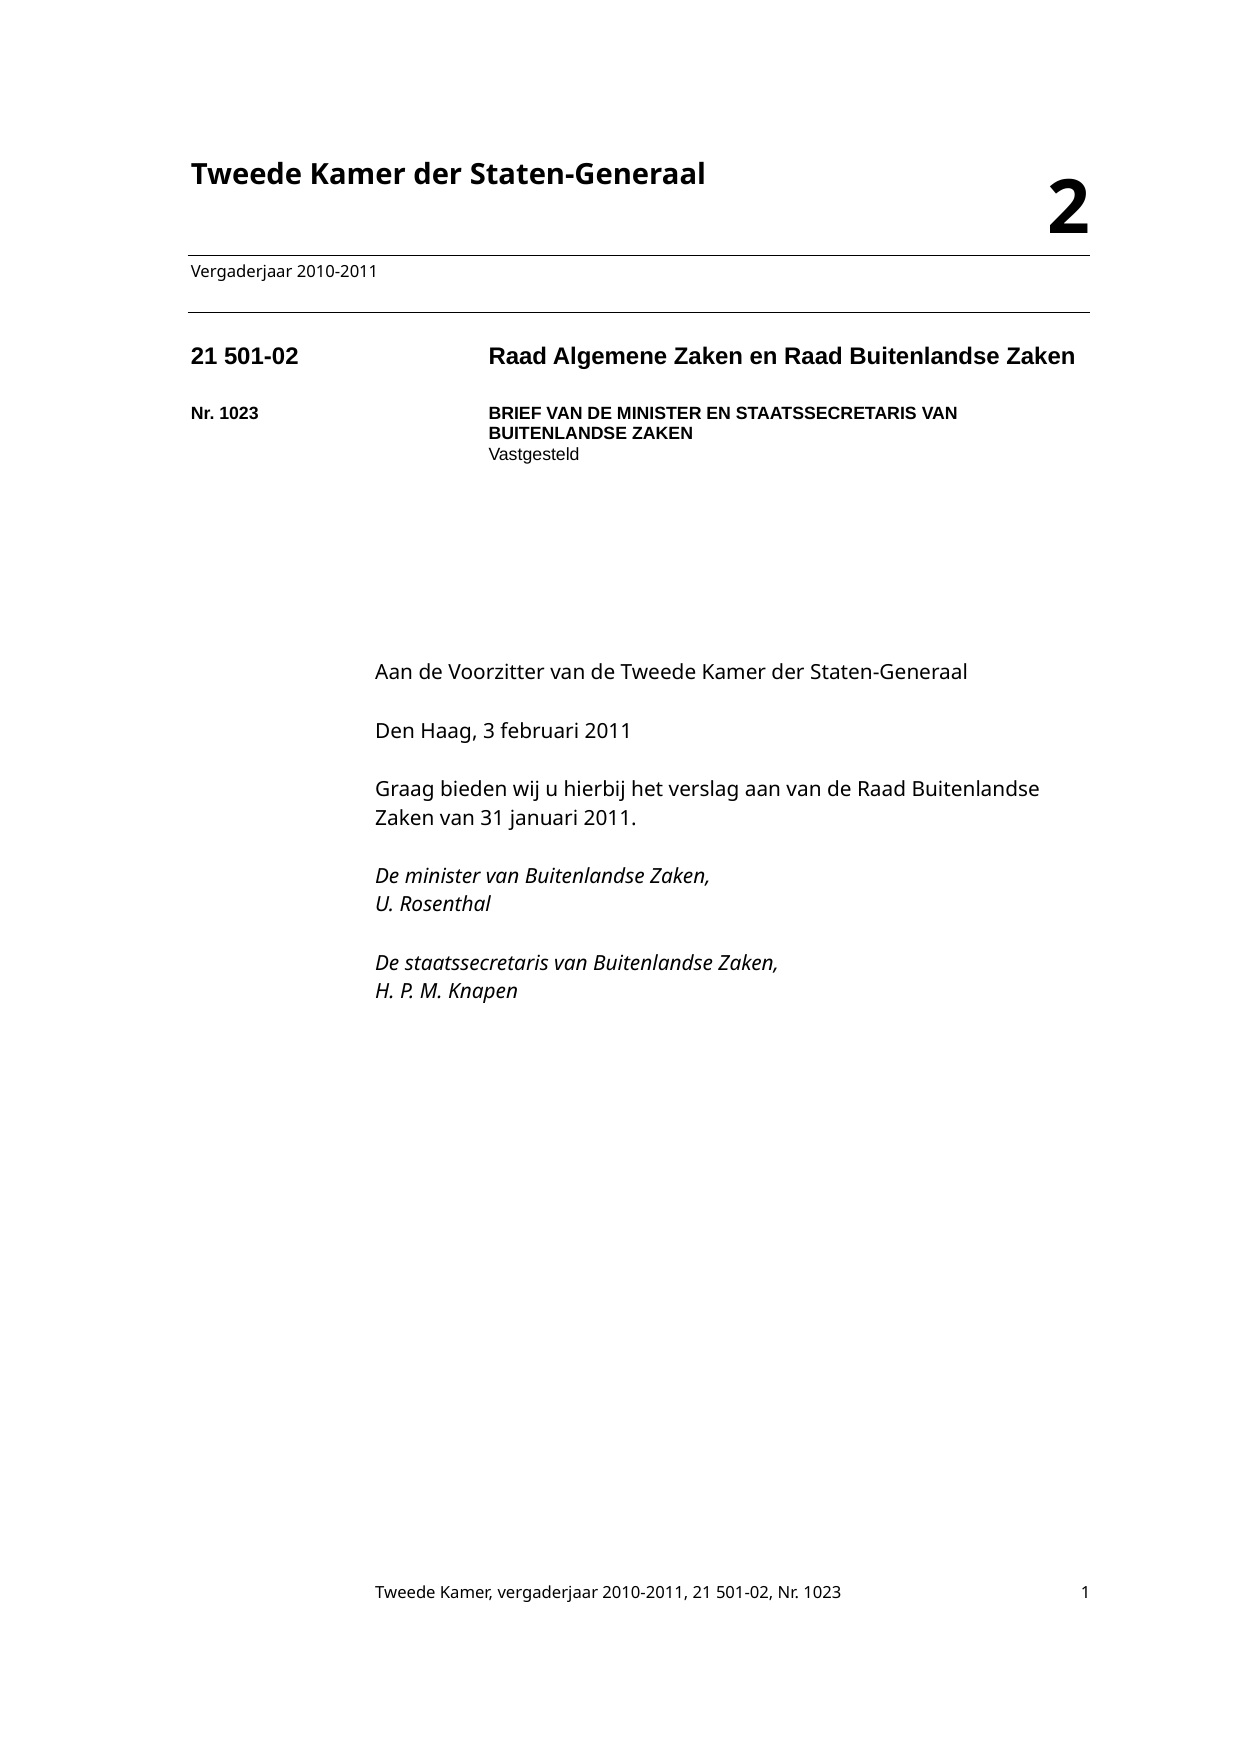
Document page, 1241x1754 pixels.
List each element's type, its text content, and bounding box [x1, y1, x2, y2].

text U. Rosenthal [375, 889, 1090, 918]
table_header 2 [910, 150, 1090, 255]
table_cell BRIEF VAN DE MINISTER EN STAATSSECRETARIS VAN BUITENLANDSE ZAKEN Vastgesteld [485, 399, 1090, 539]
text Aan de Voorzitter van de Tweede Kamer der Staten-Generaal [375, 657, 1090, 686]
text H. P. M. Knapen [375, 976, 1090, 1005]
table_cell Vergaderjaar 2010-2011 [188, 256, 485, 312]
table_cell [485, 313, 1090, 339]
table_cell [485, 256, 1090, 312]
text Den Haag, 3 februari 2011 [375, 716, 1090, 744]
text Graag bieden wij u hierbij het verslag aan van de Raad Buitenlandse Zaken van 31 januari 2011. [375, 774, 1090, 831]
table_cell Raad Algemene Zaken en Raad Buitenlandse Zaken [485, 339, 1090, 399]
table_cell [188, 313, 485, 339]
text De minister van Buitenlandse Zaken, [375, 861, 1090, 889]
text De staatssecretaris van Buitenlandse Zaken, [375, 948, 1090, 976]
table_header Tweede Kamer der Staten-Generaal [188, 150, 909, 255]
table_cell 21 501-02 [188, 339, 485, 399]
table_cell Nr. 1023 [188, 399, 485, 539]
